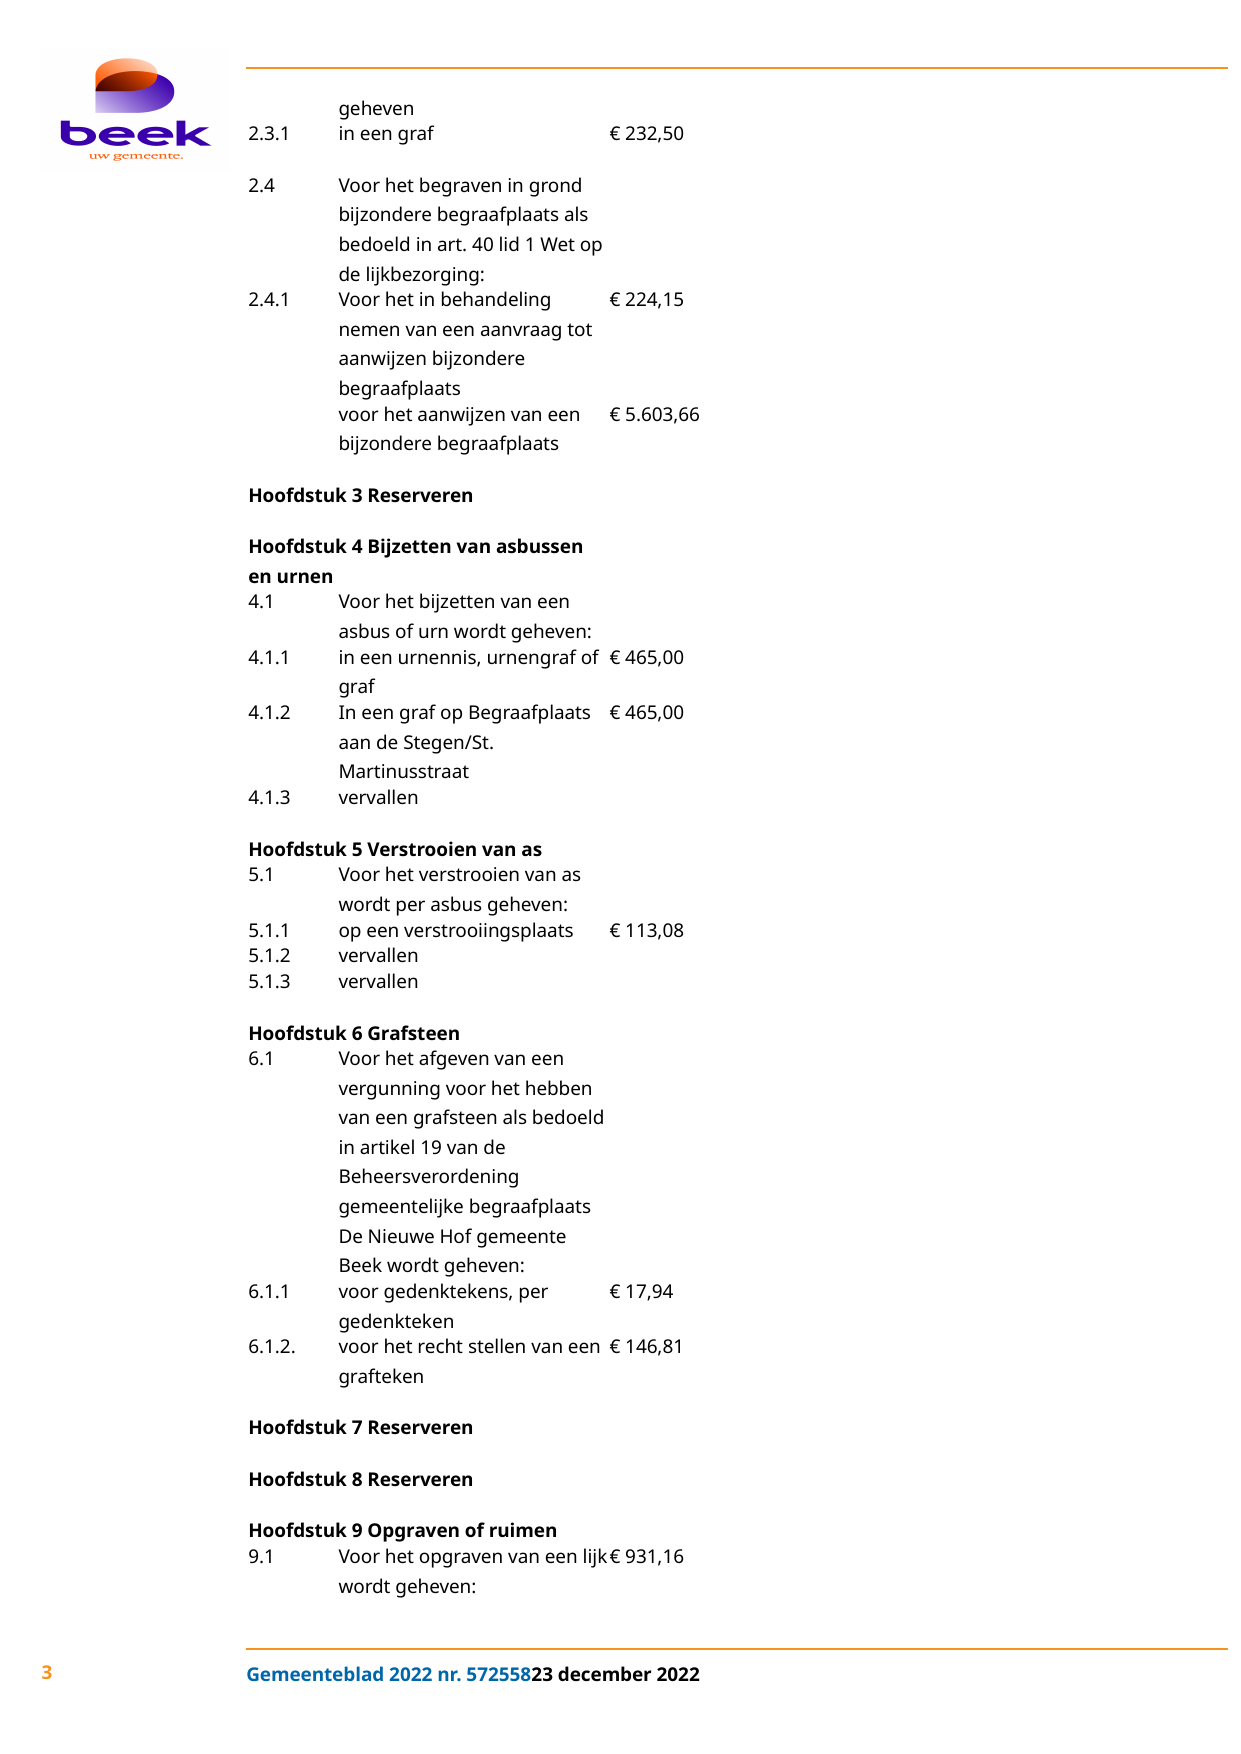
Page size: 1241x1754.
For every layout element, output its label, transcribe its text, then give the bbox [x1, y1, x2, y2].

table_cell [609, 95, 881, 121]
table_cell [248, 1492, 338, 1517]
table_cell [609, 968, 881, 994]
table_cell Hoofdstuk 4 Bijzetten van asbussen en urnen [248, 534, 609, 589]
table_cell vervallen [338, 968, 609, 994]
table_cell [881, 784, 1152, 810]
table_cell [248, 401, 338, 456]
table_cell Voor het afgeven van een vergunning voor het hebben van een grafsteen als bedoeld in artikel 19 van de Beheersverordening gemeentelijke begraafplaats De Nieuwe Hof gemeente Beek wordt geheven: [338, 1045, 609, 1278]
table_cell [881, 1543, 1152, 1598]
table_cell [881, 1492, 1152, 1517]
table_cell [881, 836, 1152, 861]
table_cell [881, 1415, 1152, 1440]
table_cell 2.3.1 [248, 121, 338, 146]
table_cell [609, 1518, 881, 1543]
table_cell € 17,94 [609, 1278, 881, 1333]
table_cell [609, 534, 881, 589]
table_cell [881, 943, 1152, 968]
table_cell 2.4.1 [248, 286, 338, 401]
table_cell [881, 1518, 1152, 1543]
table_cell Hoofdstuk 8 Reserveren [248, 1466, 609, 1492]
table_cell [881, 699, 1152, 784]
table_cell [609, 943, 881, 968]
table_cell vervallen [338, 943, 609, 968]
table_cell [881, 644, 1152, 699]
table_cell [609, 589, 881, 644]
picture [41, 47, 231, 172]
table_cell [248, 456, 338, 482]
table_cell [881, 994, 1152, 1020]
table_cell [609, 172, 881, 286]
table_cell 5.1.2 [248, 943, 338, 968]
table_cell [609, 1492, 881, 1517]
table_cell [338, 1389, 609, 1414]
table_cell [881, 286, 1152, 401]
table_cell [609, 861, 881, 917]
table_cell [881, 172, 1152, 286]
table_cell [338, 994, 609, 1020]
table_cell [881, 482, 1152, 508]
table_cell [881, 1440, 1152, 1466]
table_cell [609, 456, 881, 482]
table_cell [248, 994, 338, 1020]
table_cell Hoofdstuk 6 Grafsteen [248, 1020, 609, 1045]
table_cell [338, 1440, 609, 1466]
table_cell [881, 861, 1152, 917]
table_cell [338, 810, 609, 836]
table_cell 5.1.3 [248, 968, 338, 994]
table_cell 2.4 [248, 172, 338, 286]
table_cell voor het aanwijzen van een bijzondere begraafplaats [338, 401, 609, 456]
table_cell [881, 589, 1152, 644]
table_cell € 232,50 [609, 121, 881, 146]
table_cell voor gedenktekens, per gedenkteken [338, 1278, 609, 1333]
table_cell [609, 508, 881, 533]
table_cell [609, 1466, 881, 1492]
table_cell Hoofdstuk 5 Verstrooien van as [248, 836, 609, 861]
table_cell [881, 968, 1152, 994]
table_cell 4.1.2 [248, 699, 338, 784]
table_cell [609, 784, 881, 810]
table_cell [881, 1045, 1152, 1278]
table_cell Hoofdstuk 7 Reserveren [248, 1415, 609, 1440]
table_cell [338, 456, 609, 482]
table_cell [881, 1020, 1152, 1045]
table_cell Voor het opgraven van een lijk wordt geheven: [338, 1543, 609, 1598]
table_cell [609, 1440, 881, 1466]
table_cell Voor het begraven in grond bijzondere begraafplaats als bedoeld in art. 40 lid 1 Wet op de lijkbezorging: [338, 172, 609, 286]
table_cell [881, 810, 1152, 836]
table_cell [248, 95, 338, 121]
table_cell [248, 508, 338, 533]
table_cell 4.1.1 [248, 644, 338, 699]
table_cell [881, 1389, 1152, 1414]
table_cell [609, 1415, 881, 1440]
table_cell 9.1 [248, 1543, 338, 1598]
table_cell [881, 1278, 1152, 1333]
table_cell [609, 1389, 881, 1414]
table_cell [248, 1440, 338, 1466]
table_cell op een verstrooiingsplaats [338, 917, 609, 942]
table_cell [609, 1045, 881, 1278]
table_cell Voor het bijzetten van een asbus of urn wordt geheven: [338, 589, 609, 644]
table_cell Hoofdstuk 3 Reserveren [248, 482, 609, 508]
table_cell [248, 1389, 338, 1414]
table_cell [609, 146, 881, 172]
table_cell [881, 456, 1152, 482]
table_cell [881, 95, 1152, 121]
table_cell 4.1 [248, 589, 338, 644]
table_cell € 113,08 [609, 917, 881, 942]
table_cell [609, 994, 881, 1020]
table_cell voor het recht stellen van een grafteken [338, 1334, 609, 1389]
table_cell [881, 121, 1152, 146]
table_cell Voor het in behandeling nemen van een aanvraag tot aanwijzen bijzondere begraafplaats [338, 286, 609, 401]
table_cell € 224,15 [609, 286, 881, 401]
table_cell vervallen [338, 784, 609, 810]
table_cell [881, 146, 1152, 172]
table_cell In een graf op Begraafplaats aan de Stegen/St. Martinusstraat [338, 699, 609, 784]
table_cell [881, 508, 1152, 533]
table_cell geheven [338, 95, 609, 121]
table_cell [881, 534, 1152, 589]
table_cell [338, 508, 609, 533]
table_cell 5.1.1 [248, 917, 338, 942]
table_cell 4.1.3 [248, 784, 338, 810]
table_cell € 146,81 [609, 1334, 881, 1389]
table_cell [881, 401, 1152, 456]
table_cell 6.1.1 [248, 1278, 338, 1333]
table_cell [248, 810, 338, 836]
table_cell [609, 810, 881, 836]
table_cell [338, 1492, 609, 1517]
table_cell € 465,00 [609, 699, 881, 784]
table_cell [609, 836, 881, 861]
table_cell € 465,00 [609, 644, 881, 699]
table_cell 6.1 [248, 1045, 338, 1278]
table_cell 6.1.2. [248, 1334, 338, 1389]
table_cell [881, 1466, 1152, 1492]
table_cell Hoofdstuk 9 Opgraven of ruimen [248, 1518, 609, 1543]
table_cell [609, 1020, 881, 1045]
table_cell [881, 917, 1152, 942]
table_cell [338, 146, 609, 172]
table_cell Voor het verstrooien van as wordt per asbus geheven: [338, 861, 609, 917]
table_cell [609, 482, 881, 508]
table_cell [248, 146, 338, 172]
table_cell in een graf [338, 121, 609, 146]
table_cell € 931,16 [609, 1543, 881, 1598]
table_cell [881, 1334, 1152, 1389]
table_cell € 5.603,66 [609, 401, 881, 456]
table_cell in een urnennis, urnengraf of graf [338, 644, 609, 699]
table_cell 5.1 [248, 861, 338, 917]
